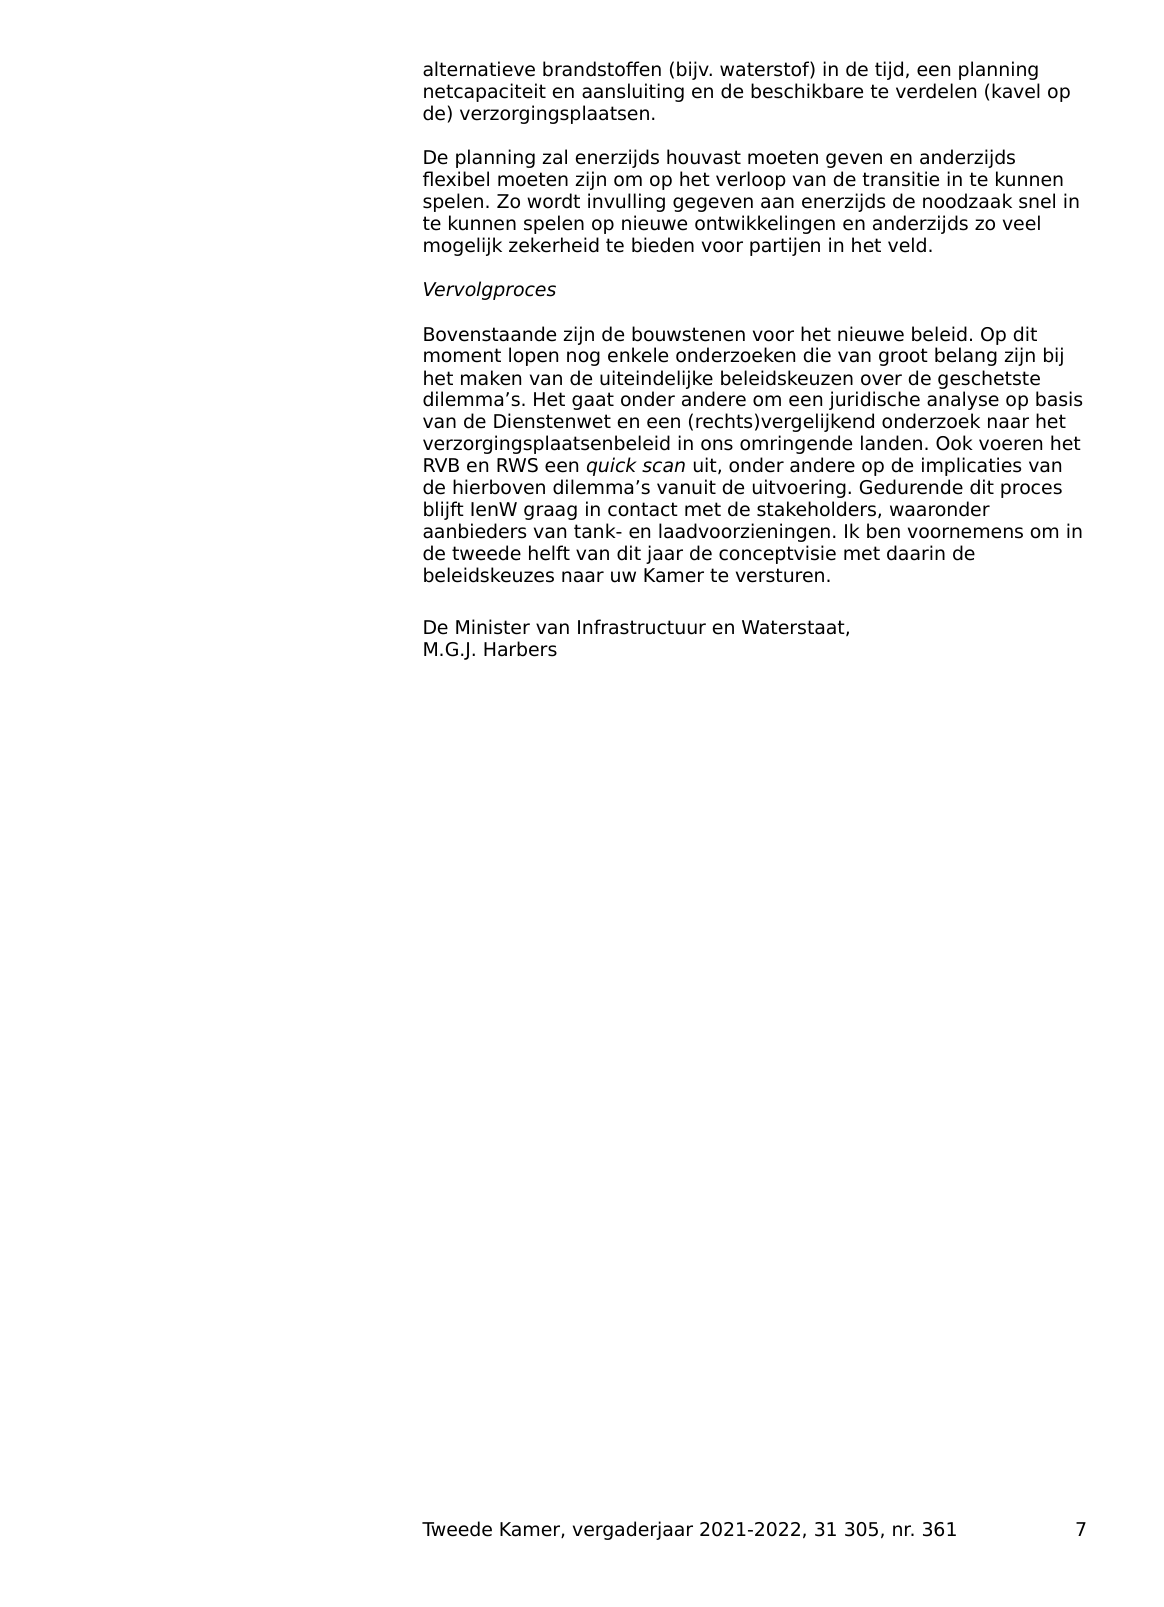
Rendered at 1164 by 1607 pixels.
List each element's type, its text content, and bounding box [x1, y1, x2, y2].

text Bovenstaande zijn de bouwstenen voor het nieuwe beleid. Op dit moment lopen nog enkele onderzoeken die van groot belang zijn bij het maken van de uiteindelijke beleidskeuzen over de geschetste dilemma’s. Het gaat onder andere om een juridische analyse op basis van de Dienstenwet en een (rechts)vergelijkend onderzoek naar het verzorgingsplaatsenbeleid in ons omringende landen. Ook voeren het RVB en RWS een quick scan uit, onder andere op de implicaties van de hierboven dilemma’s vanuit de uitvoering. Gedurende dit proces blijft IenW graag in contact met de stakeholders, waaronder aanbieders van tank- en laadvoorzieningen. Ik ben voornemens om in de tweede helft van dit jaar de conceptvisie met daarin de beleidskeuzes naar uw Kamer te versturen. [422, 323, 1087, 587]
text alternatieve brandstoffen (bijv. waterstof) in de tijd, een planning netcapaciteit en aansluiting en de beschikbare te verdelen (kavel op de) verzorgingsplaatsen. [422, 59, 1087, 125]
subtitle Vervolgproces [422, 279, 1087, 301]
text De planning zal enerzijds houvast moeten geven en anderzijds flexibel moeten zijn om op het verloop van de transitie in te kunnen spelen. Zo wordt invulling gegeven aan enerzijds de noodzaak snel in te kunnen spelen op nieuwe ontwikkelingen en anderzijds zo veel mogelijk zekerheid te bieden voor partijen in het veld. [422, 147, 1087, 257]
text De Minister van Infrastructuur en Waterstaat, M.G.J. Harbers [422, 617, 1087, 661]
